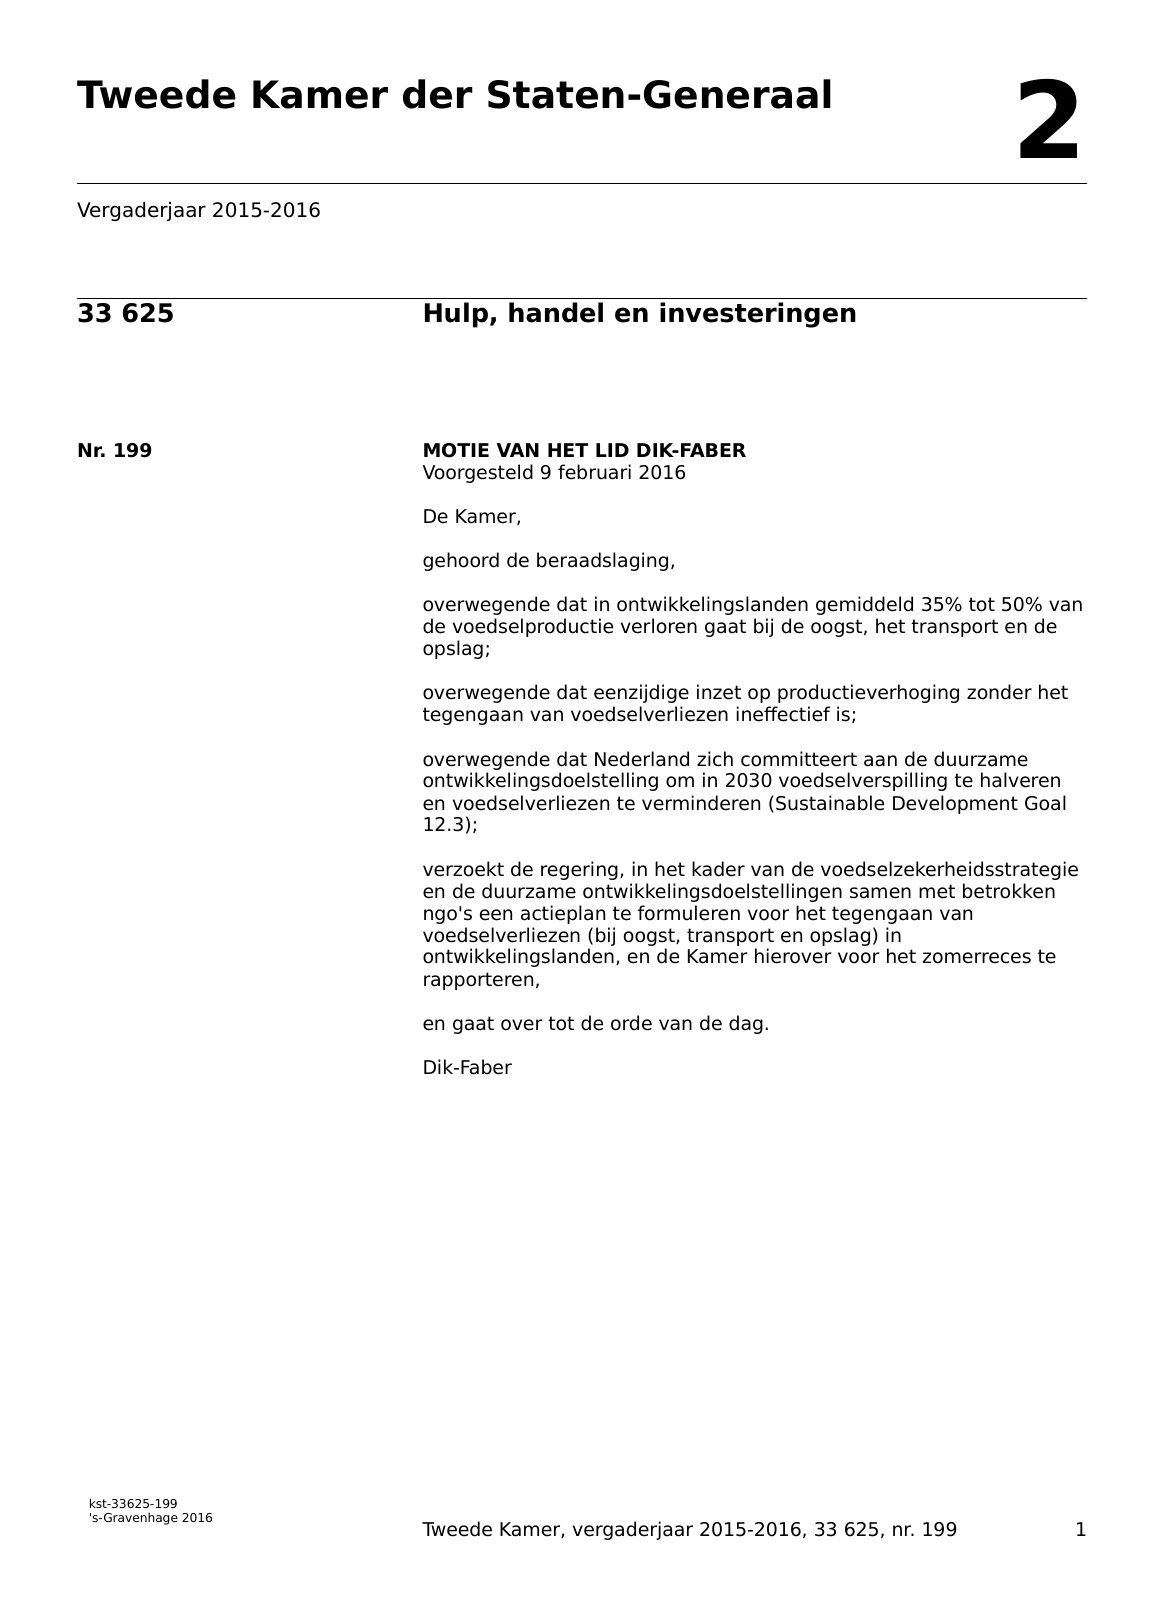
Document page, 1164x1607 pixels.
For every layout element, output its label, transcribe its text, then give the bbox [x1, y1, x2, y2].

text De Kamer, [422, 506, 1087, 528]
table_cell Vergaderjaar 2015-2016 [77, 184, 1087, 298]
text Dik-Faber [422, 1057, 1087, 1079]
subtitle 33 625 Hulp, handel en investeringen [77, 299, 1087, 329]
text verzoekt de regering, in het kader van de voedselzekerheidsstrategie en de duurzame ontwikkelingsdoelstellingen samen met betrokken ngo's een actieplan te formuleren voor het tegengaan van voedselverliezen (bij oogst, transport en opslag) in ontwikkelingslanden, en de Kamer hierover voor het zomerreces te rapporteren, [422, 858, 1087, 990]
table_header 2 [886, 59, 1087, 183]
text overwegende dat eenzijdige inzet op productieverhoging zonder het tegengaan van voedselverliezen ineffectief is; [422, 682, 1087, 726]
text en gaat over tot de orde van de dag. [422, 1013, 1087, 1034]
table_header Tweede Kamer der Staten-Generaal [77, 59, 886, 183]
text kst-33625-199 [88, 1497, 323, 1511]
text gehoord de beraadslaging, [422, 550, 1087, 572]
text overwegende dat in ontwikkelingslanden gemiddeld 35% tot 50% van de voedselproductie verloren gaat bij de oogst, het transport en de opslag; [422, 594, 1087, 660]
text Voorgesteld 9 februari 2016 [422, 462, 1087, 484]
text overwegende dat Nederland zich committeert aan de duurzame ontwikkelingsdoelstelling om in 2030 voedselverspilling te halveren en voedselverliezen te verminderen (Sustainable Development Goal 12.3); [422, 748, 1087, 836]
subtitle Nr. 199 MOTIE VAN HET LID DIK-FABER [77, 440, 1087, 462]
text 's-Gravenhage 2016 [88, 1511, 323, 1525]
